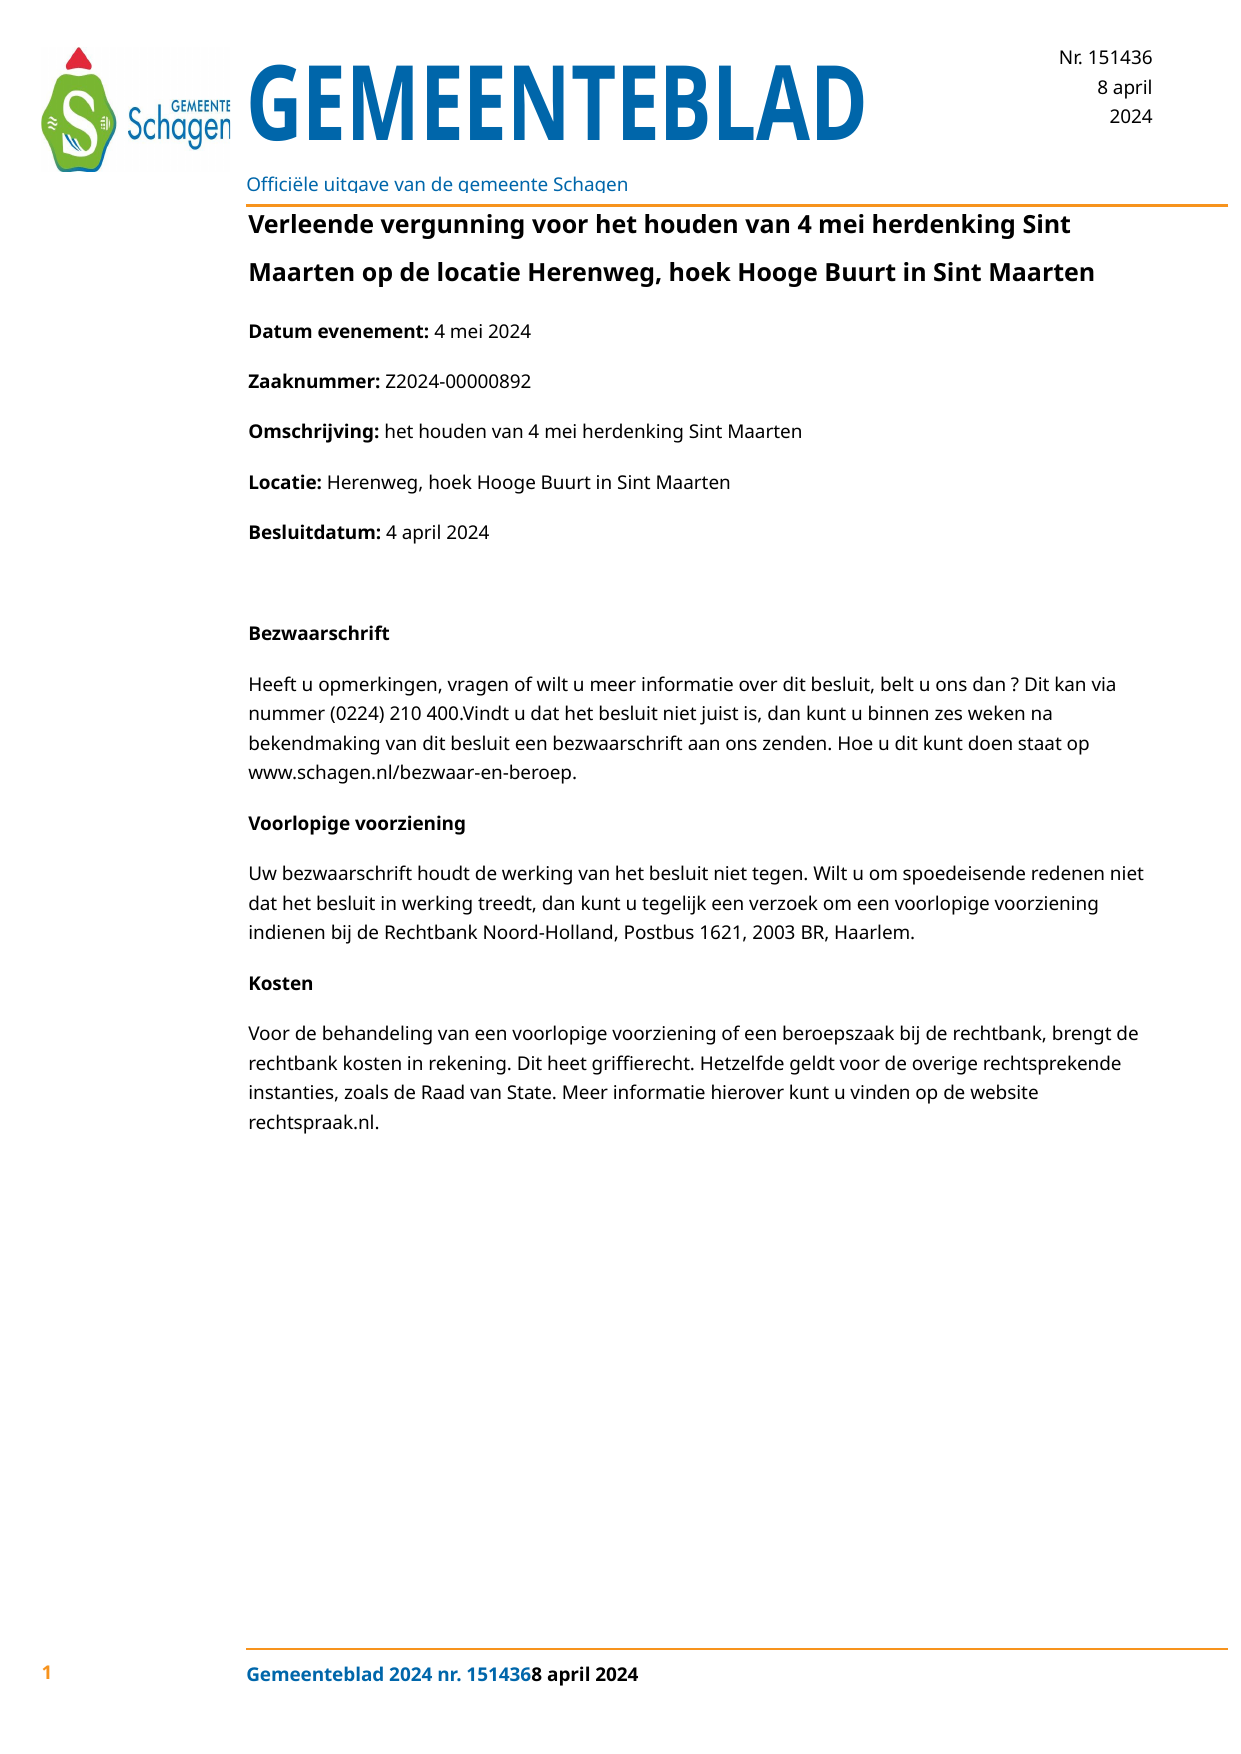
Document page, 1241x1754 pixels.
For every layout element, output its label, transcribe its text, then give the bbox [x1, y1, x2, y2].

text Bezwaarschrift [248, 620, 1152, 646]
text Datum evenement: 4 mei 2024 [248, 318, 1152, 344]
text Besluitdatum: 4 april 2024 [248, 519, 1152, 545]
text Voor de behandeling van een voorlopige voorziening of een beroepszaak bij de rechtbank, brengt de rechtbank kosten in rekening. Dit heet griffierecht. Hetzelfde geldt voor de overige rechtsprekende instanties, zoals de Raad van State. Meer informatie hierover kunt u vinden op de website rechtspraak.nl. [248, 1020, 1152, 1135]
text Zaaknummer: Z2024-00000892 [248, 368, 1152, 394]
text Locatie: Herenweg, hoek Hooge Buurt in Sint Maarten [248, 469, 1152, 495]
text Omschrijving: het houden van 4 mei herdenking Sint Maarten [248, 419, 1152, 444]
text Uw bezwaarschrift houdt de werking van het besluit niet tegen. Wilt u om spoedeisende redenen niet dat het besluit in werking treedt, dan kunt u tegelijk een verzoek om een voorlopige voorziening indienen bij de Rechtbank Noord-Holland, Postbus 1621, 2003 BR, Haarlem. [248, 860, 1152, 945]
text Voorlopige voorziening [248, 810, 1152, 836]
text Kosten [248, 970, 1152, 996]
text Verleende vergunning voor het houden van 4 mei herdenking Sint Maarten op de locatie Herenweg, hoek Hooge Buurt in Sint Maarten [248, 207, 1152, 288]
picture [41, 47, 231, 172]
text Heeft u opmerkingen, vragen of wilt u meer informatie over dit besluit, belt u ons dan ? Dit kan via nummer (0224) 210 400.Vindt u dat het besluit niet juist is, dan kunt u binnen zes weken na bekendmaking van dit besluit een bezwaarschrift aan ons zenden. Hoe u dit kunt doen staat op www.schagen.nl/bezwaar-en-beroep. [248, 671, 1152, 785]
